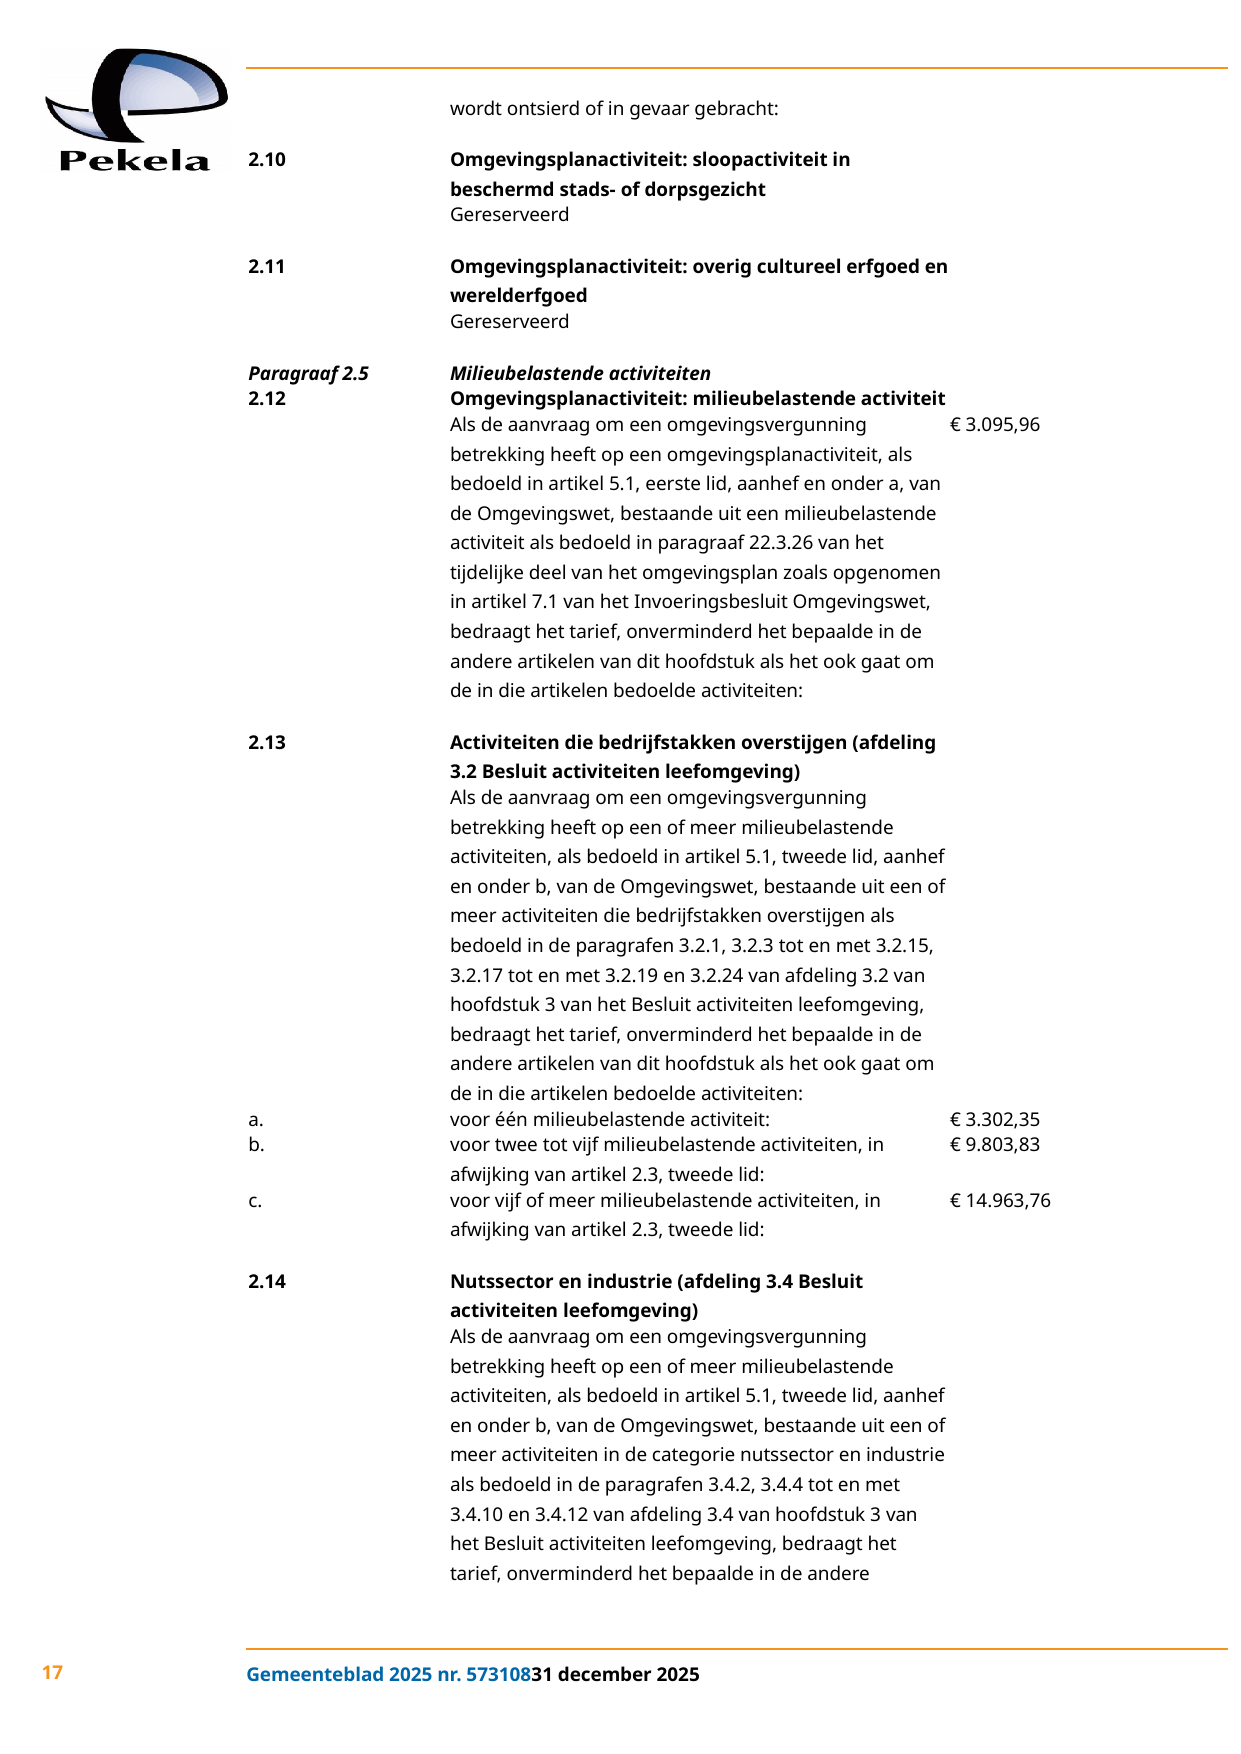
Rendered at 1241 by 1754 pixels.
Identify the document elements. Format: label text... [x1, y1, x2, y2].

table_cell [950, 95, 1152, 121]
table_cell [950, 227, 1152, 253]
table_cell Gereserveerd [450, 308, 950, 334]
table_cell [950, 784, 1152, 1106]
table_cell 2.12 [248, 386, 450, 411]
table_cell [248, 121, 450, 146]
table_cell Omgevingsplanactiviteit: sloopactiviteit in beschermd stads- of dorpsgezicht [450, 146, 950, 202]
table_cell [248, 308, 450, 334]
table_cell [248, 1323, 450, 1586]
table_cell voor twee tot vijf milieubelastende activiteiten, in afwijking van artikel 2.3, tweede lid: [450, 1132, 950, 1187]
table_cell [450, 227, 950, 253]
table_cell [950, 386, 1152, 411]
table_cell € 9.803,83 [950, 1132, 1152, 1187]
table_cell 2.11 [248, 253, 450, 308]
table_cell Als de aanvraag om een omgevingsvergunning betrekking heeft op een of meer milieubelastende activiteiten, als bedoeld in artikel 5.1, tweede lid, aanhef en onder b, van de Omgevingswet, bestaande uit een of meer activiteiten die bedrijfstakken overstijgen als bedoeld in de paragrafen 3.2.1, 3.2.3 tot en met 3.2.15, 3.2.17 tot en met 3.2.19 en 3.2.24 van afdeling 3.2 van hoofdstuk 3 van het Besluit activiteiten leefomgeving, bedraagt het tarief, onverminderd het bepaalde in de andere artikelen van dit hoofdstuk als het ook gaat om de in die artikelen bedoelde activiteiten: [450, 784, 950, 1106]
table_cell [248, 202, 450, 227]
table_cell a. [248, 1106, 450, 1132]
table_cell [248, 703, 450, 729]
table_cell Nutssector en industrie (afdeling 3.4 Besluit activiteiten leefomgeving) [450, 1268, 950, 1323]
table_cell Als de aanvraag om een omgevingsvergunning betrekking heeft op een omgevingsplanactiviteit, als bedoeld in artikel 5.1, eerste lid, aanhef en onder a, van de Omgevingswet, bestaande uit een milieubelastende activiteit als bedoeld in paragraaf 22.3.26 van het tijdelijke deel van het omgevingsplan zoals opgenomen in artikel 7.1 van het Invoeringsbesluit Omgevingswet, bedraagt het tarief, onverminderd het bepaalde in de andere artikelen van dit hoofdstuk als het ook gaat om de in die artikelen bedoelde activiteiten: [450, 411, 950, 703]
table_cell c. [248, 1187, 450, 1242]
table_cell [248, 1242, 450, 1268]
table_cell 2.14 [248, 1268, 450, 1323]
table_cell Paragraaf 2.5 [248, 360, 450, 386]
table_cell [950, 253, 1152, 308]
table_cell [248, 784, 450, 1106]
table_cell 2.13 [248, 729, 450, 784]
table_cell [450, 121, 950, 146]
table_cell [248, 227, 450, 253]
table_cell [450, 1242, 950, 1268]
table_cell 2.10 [248, 146, 450, 202]
table_cell € 3.302,35 [950, 1106, 1152, 1132]
table_cell [950, 146, 1152, 202]
table_cell [248, 334, 450, 360]
table_cell b. [248, 1132, 450, 1187]
table_cell Omgevingsplanactiviteit: overig cultureel erfgoed en werelderfgoed [450, 253, 950, 308]
table_cell € 14.963,76 [950, 1187, 1152, 1242]
table_cell wordt ontsierd of in gevaar gebracht: [450, 95, 950, 121]
table_cell Activiteiten die bedrijfstakken overstijgen (afdeling 3.2 Besluit activiteiten leefomgeving) [450, 729, 950, 784]
table_cell [450, 703, 950, 729]
table_cell [950, 334, 1152, 360]
table_cell Als de aanvraag om een omgevingsvergunning betrekking heeft op een of meer milieubelastende activiteiten, als bedoeld in artikel 5.1, tweede lid, aanhef en onder b, van de Omgevingswet, bestaande uit een of meer activiteiten in de categorie nutssector en industrie als bedoeld in de paragrafen 3.4.2, 3.4.4 tot en met 3.4.10 en 3.4.12 van afdeling 3.4 van hoofdstuk 3 van het Besluit activiteiten leefomgeving, bedraagt het tarief, onverminderd het bepaalde in de andere [450, 1323, 950, 1586]
table_cell [950, 1268, 1152, 1323]
table_cell [950, 121, 1152, 146]
table_cell voor één milieubelastende activiteit: [450, 1106, 950, 1132]
table_cell [950, 1242, 1152, 1268]
picture [41, 47, 231, 172]
table_cell [950, 308, 1152, 334]
table_cell Gereserveerd [450, 202, 950, 227]
table_cell [248, 411, 450, 703]
table_cell [950, 729, 1152, 784]
table_cell [950, 360, 1152, 386]
table_cell voor vijf of meer milieubelastende activiteiten, in afwijking van artikel 2.3, tweede lid: [450, 1187, 950, 1242]
table_cell Milieubelastende activiteiten [450, 360, 950, 386]
table_cell [950, 1323, 1152, 1586]
table_cell [950, 703, 1152, 729]
table_cell [950, 202, 1152, 227]
table_cell € 3.095,96 [950, 411, 1152, 703]
table_cell [248, 95, 450, 121]
table_cell Omgevingsplanactiviteit: milieubelastende activiteit [450, 386, 950, 411]
table_cell [450, 334, 950, 360]
